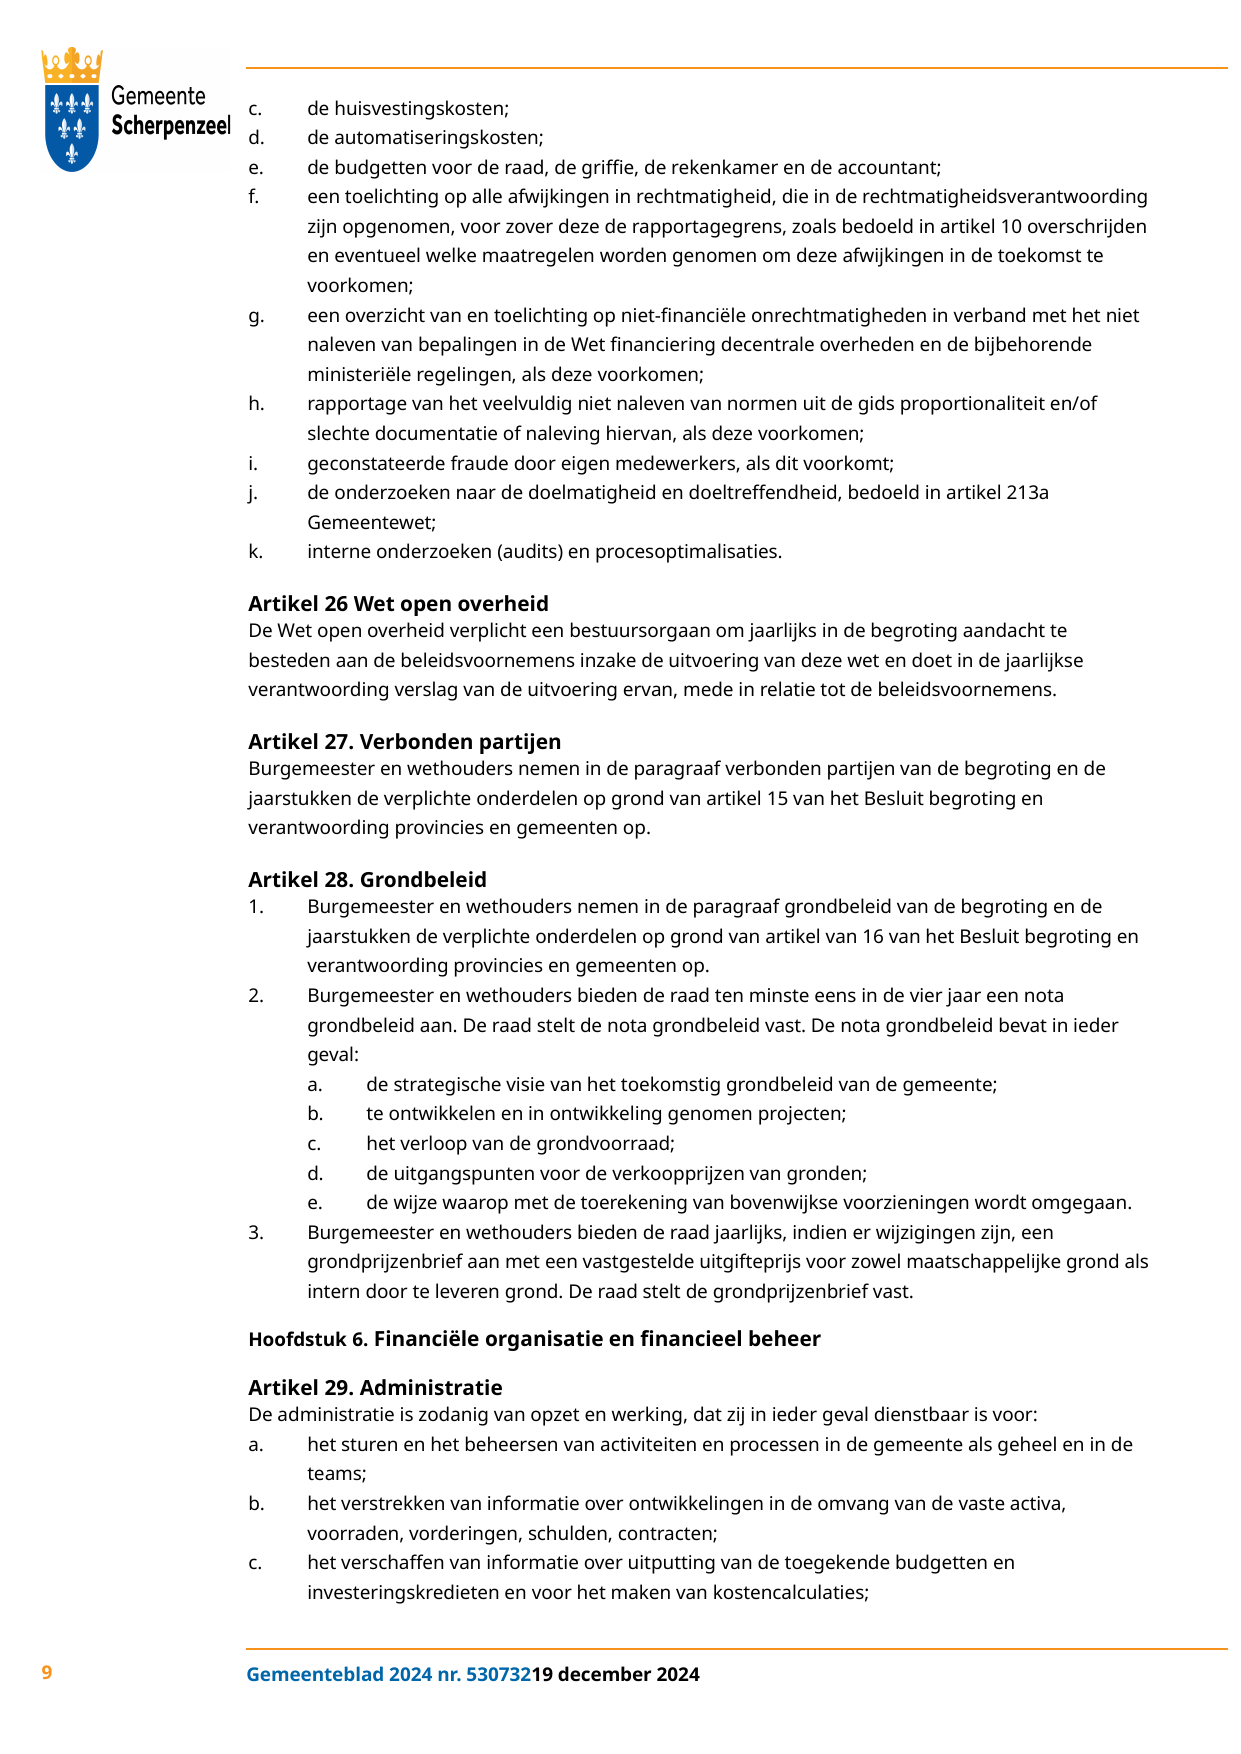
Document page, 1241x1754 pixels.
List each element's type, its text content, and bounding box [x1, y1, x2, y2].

list Burgemeester en wethouders bieden de raad jaarlijks, indien er wijzigingen zijn, een grondprijzenbrief aan met een vastgestelde uitgifteprijs voor zowel maatschappelijke grond als intern door te leveren grond. De raad stelt de grondprijzenbrief vast. [248, 1219, 1152, 1304]
list rapportage van het veelvuldig niet naleven van normen uit de gids proportionaliteit en/of slechte documentatie of naleving hiervan, als deze voorkomen; [248, 391, 1152, 446]
list de uitgangspunten voor de verkoopprijzen van gronden; [307, 1160, 1152, 1185]
text Artikel 29. Administratie [248, 1373, 1152, 1401]
text De administratie is zodanig van opzet en werking, dat zij in ieder geval dienstbaar is voor: [248, 1401, 1152, 1427]
list geconstateerde fraude door eigen medewerkers, als dit voorkomt; [248, 450, 1152, 476]
list het verloop van de grondvoorraad; [307, 1130, 1152, 1156]
text Artikel 28. Grondbeleid [248, 865, 1152, 893]
list de budgetten voor de raad, de griffie, de rekenkamer en de accountant; [248, 154, 1152, 180]
text Artikel 26 Wet open overheid [248, 589, 1152, 617]
list Burgemeester en wethouders bieden de raad ten minste eens in de vier jaar een nota grondbeleid aan. De raad stelt de nota grondbeleid vast. De nota grondbeleid bevat in ieder geval: [248, 982, 1152, 1067]
list een toelichting op alle afwijkingen in rechtmatigheid, die in de rechtmatigheidsverantwoording zijn opgenomen, voor zover deze de rapportagegrens, zoals bedoeld in artikel 10 overschrijden en eventueel welke maatregelen worden genomen om deze afwijkingen in de toekomst te voorkomen; [248, 183, 1152, 298]
list de onderzoeken naar de doelmatigheid en doeltreffendheid, bedoeld in artikel 213a Gemeentewet; [248, 479, 1152, 535]
list de strategische visie van het toekomstig grondbeleid van de gemeente; [307, 1071, 1152, 1097]
list het verschaffen van informatie over uitputting van de toegekende budgetten en investeringskredieten en voor het maken van kostencalculaties; [248, 1549, 1152, 1604]
text De Wet open overheid verplicht een bestuursorgaan om jaarlijks in de begroting aandacht te besteden aan de beleidsvoornemens inzake de uitvoering van deze wet en doet in de jaarlijkse verantwoording verslag van de uitvoering ervan, mede in relatie tot de beleidsvoornemens. [248, 617, 1152, 702]
list de wijze waarop met de toerekening van bovenwijkse voorzieningen wordt omgegaan. [307, 1189, 1152, 1215]
list de huisvestingskosten; [248, 95, 1152, 121]
list het sturen en het beheersen van activiteiten en processen in de gemeente als geheel en in de teams; [248, 1431, 1152, 1486]
text Burgemeester en wethouders nemen in de paragraaf verbonden partijen van de begroting en de jaarstukken de verplichte onderdelen op grond van artikel 15 van het Besluit begroting en verantwoording provincies en gemeenten op. [248, 755, 1152, 840]
picture [41, 47, 231, 172]
list de automatiseringskosten; [248, 124, 1152, 150]
list Burgemeester en wethouders nemen in de paragraaf grondbeleid van de begroting en de jaarstukken de verplichte onderdelen op grond van artikel van 16 van het Besluit begroting en verantwoording provincies en gemeenten op. [248, 893, 1152, 978]
list interne onderzoeken (audits) en procesoptimalisaties. [248, 538, 1152, 564]
text Artikel 27. Verbonden partijen [248, 727, 1152, 755]
list te ontwikkelen en in ontwikkeling genomen projecten; [307, 1101, 1152, 1126]
list het verstrekken van informatie over ontwikkelingen in de omvang van de vaste activa, voorraden, vorderingen, schulden, contracten; [248, 1490, 1152, 1545]
text Hoofdstuk 6. Financiële organisatie en financieel beheer [248, 1324, 1152, 1352]
list een overzicht van en toelichting op niet-financiële onrechtmatigheden in verband met het niet naleven van bepalingen in de Wet financiering decentrale overheden en de bijbehorende ministeriële regelingen, als deze voorkomen; [248, 302, 1152, 387]
